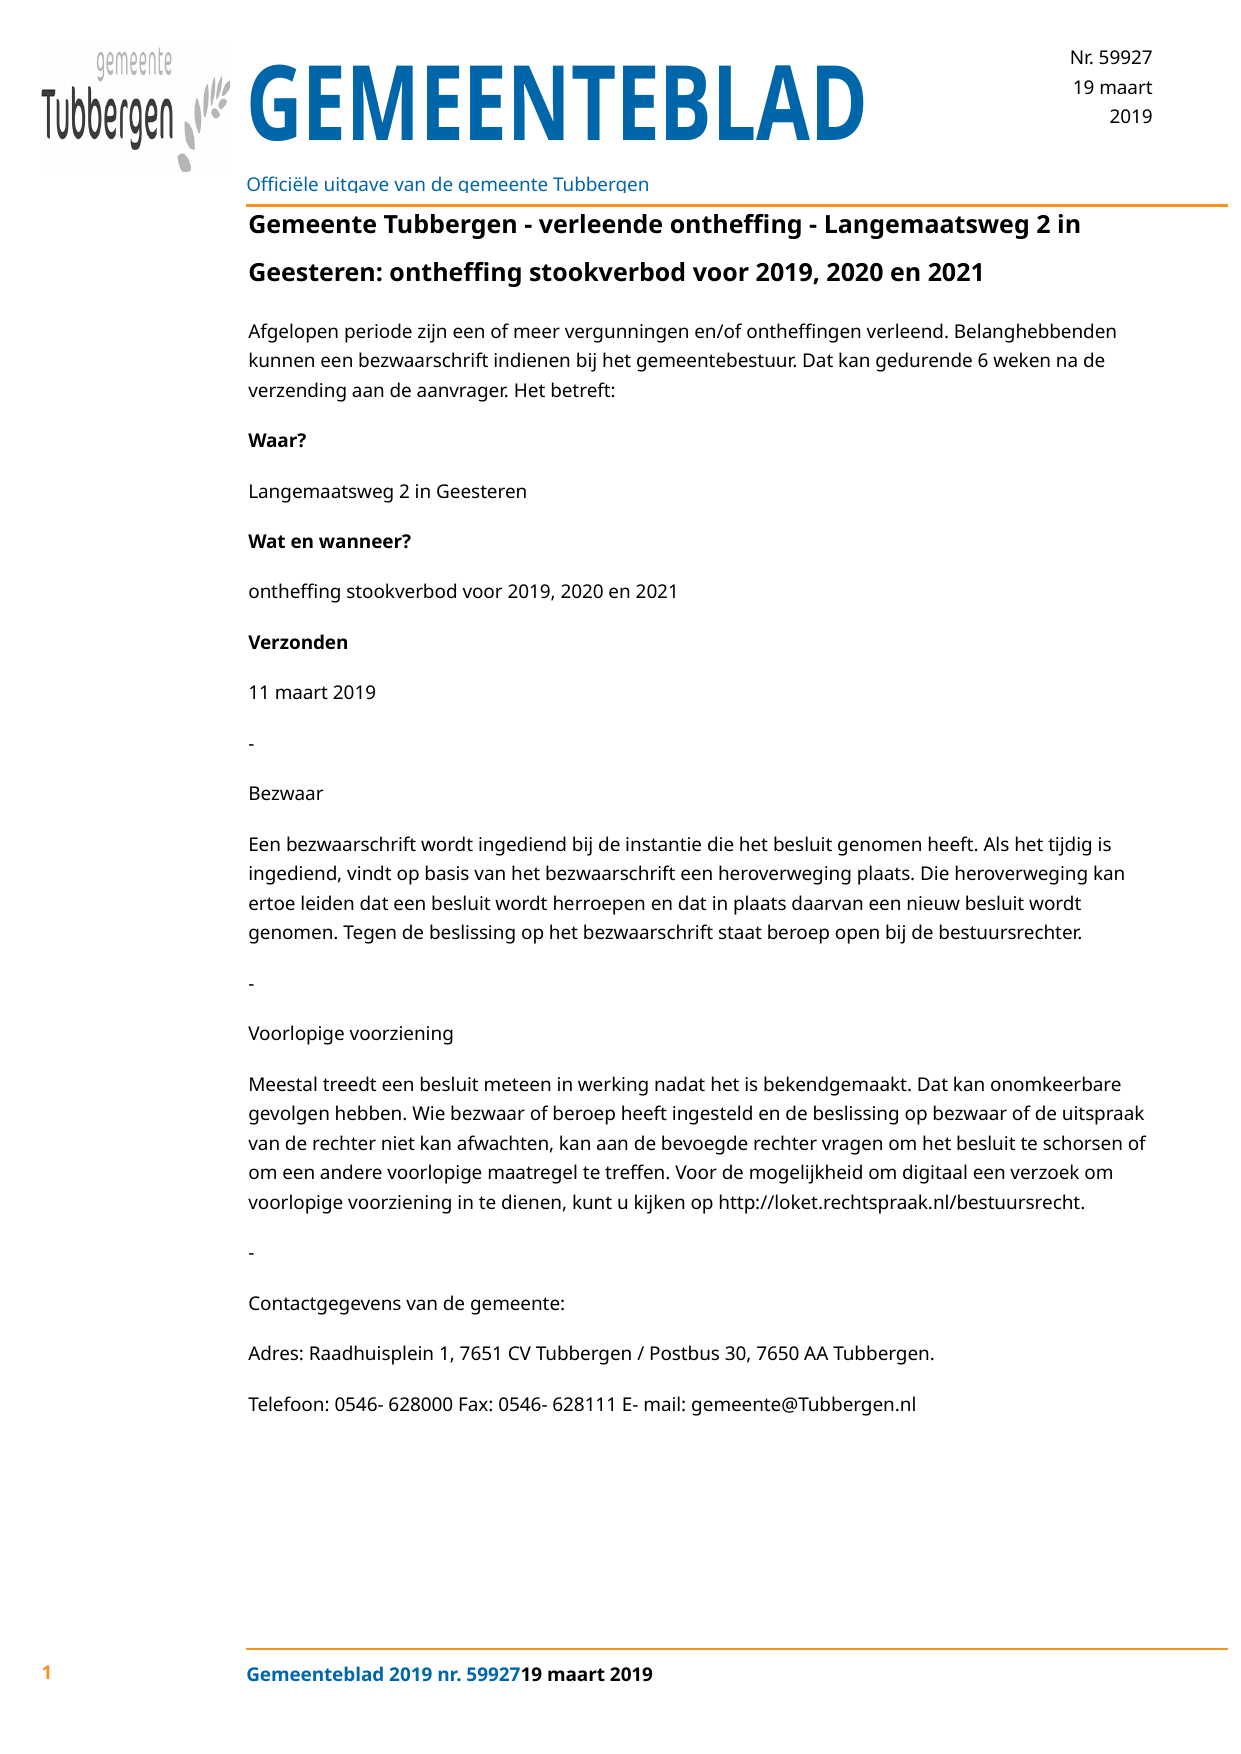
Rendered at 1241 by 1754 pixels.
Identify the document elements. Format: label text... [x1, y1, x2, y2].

text Voorlopige voorziening [248, 1020, 1152, 1046]
text - [248, 970, 1152, 996]
text Wat en wanneer? [248, 528, 1152, 554]
text - [248, 1239, 1152, 1265]
text Langemaatsweg 2 in Geesteren [248, 478, 1152, 504]
text Bezwaar [248, 780, 1152, 806]
text Verzonden [248, 629, 1152, 655]
text Contactgegevens van de gemeente: [248, 1290, 1152, 1316]
text - [248, 730, 1152, 756]
picture [41, 47, 231, 172]
text Meestal treedt een besluit meteen in werking nadat het is bekendgemaakt. Dat kan onomkeerbare gevolgen hebben. Wie bezwaar of beroep heeft ingesteld en de beslissing op bezwaar of de uitspraak van de rechter niet kan afwachten, kan aan de bevoegde rechter vragen om het besluit te schorsen of om een andere voorlopige maatregel te treffen. Voor de mogelijkheid om digitaal een verzoek om voorlopige voorziening in te dienen, kunt u kijken op http://loket.rechtspraak.nl/bestuursrecht. [248, 1071, 1152, 1215]
text Gemeente Tubbergen - verleende ontheffing - Langemaatsweg 2 in Geesteren: ontheffing stookverbod voor 2019, 2020 en 2021 [248, 207, 1152, 288]
text Afgelopen periode zijn een of meer vergunningen en/of ontheffingen verleend. Belanghebbenden kunnen een bezwaarschrift indienen bij het gemeentebestuur. Dat kan gedurende 6 weken na de verzending aan de aanvrager. Het betreft: [248, 318, 1152, 403]
text Een bezwaarschrift wordt ingediend bij de instantie die het besluit genomen heeft. Als het tijdig is ingediend, vindt op basis van het bezwaarschrift een heroverweging plaats. Die heroverweging kan ertoe leiden dat een besluit wordt herroepen en dat in plaats daarvan een nieuw besluit wordt genomen. Tegen de beslissing op het bezwaarschrift staat beroep open bij de bestuursrechter. [248, 831, 1152, 945]
text Waar? [248, 427, 1152, 453]
text Telefoon: 0546- 628000 Fax: 0546- 628111 E- mail: gemeente@Tubbergen.nl [248, 1391, 1152, 1417]
text 11 maart 2019 [248, 679, 1152, 705]
text ontheffing stookverbod voor 2019, 2020 en 2021 [248, 579, 1152, 604]
text Adres: Raadhuisplein 1, 7651 CV Tubbergen / Postbus 30, 7650 AA Tubbergen. [248, 1340, 1152, 1366]
